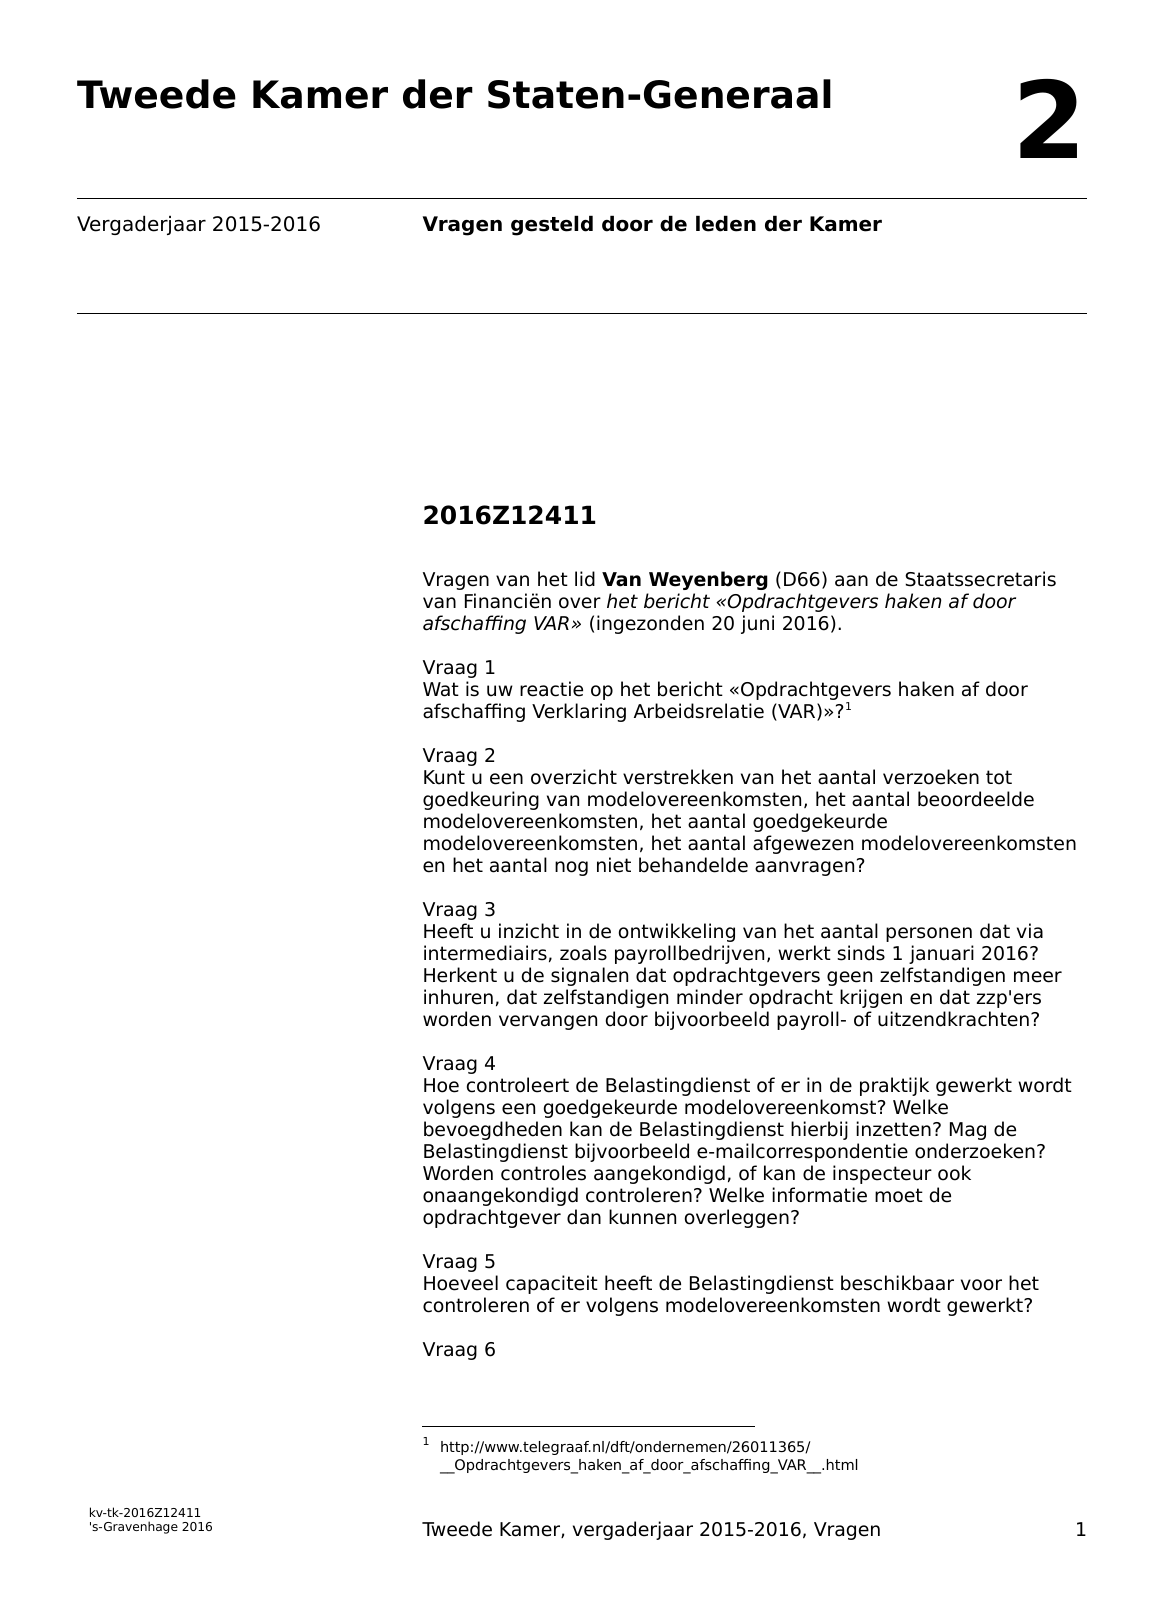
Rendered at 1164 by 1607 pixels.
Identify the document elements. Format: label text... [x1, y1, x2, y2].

text Kunt u een overzicht verstrekken van het aantal verzoeken tot goedkeuring van modelovereenkomsten, het aantal beoordeelde modelovereenkomsten, het aantal goedgekeurde modelovereenkomsten, het aantal afgewezen modelovereenkomsten en het aantal nog niet behandelde aanvragen? [422, 767, 1087, 877]
text 2016Z12411 [422, 501, 1087, 531]
text Vragen van het lid Van Weyenberg (D66) aan de Staatssecretaris van Financiën over het bericht «Opdrachtgevers haken af door afschaffing VAR» (ingezonden 20 juni 2016). [422, 569, 1087, 635]
text Vraag 5 [422, 1251, 1087, 1273]
text 's-Gravenhage 2016 [88, 1520, 323, 1534]
text Wat is uw reactie op het bericht «Opdrachtgevers haken af door afschaffing Verklaring Arbeidsrelatie (VAR)»? [422, 679, 1087, 723]
table_header 2 [886, 59, 1087, 198]
table_header Tweede Kamer der Staten-Generaal [77, 59, 886, 198]
text Vraag 6 [422, 1339, 1087, 1361]
text Vraag 4 [422, 1053, 1087, 1075]
text Heeft u inzicht in de ontwikkeling van het aantal personen dat via intermediairs, zoals payrollbedrijven, werkt sinds 1 januari 2016? Herkent u de signalen dat opdrachtgevers geen zelfstandigen meer inhuren, dat zelfstandigen minder opdracht krijgen en dat zzp'ers worden vervangen door bijvoorbeeld payroll- of uitzendkrachten? [422, 921, 1087, 1031]
text Hoeveel capaciteit heeft de Belastingdienst beschikbaar voor het controleren of er volgens modelovereenkomsten wordt gewerkt? [422, 1273, 1087, 1317]
text Vraag 2 [422, 745, 1087, 767]
text kv-tk-2016Z12411 [88, 1506, 323, 1520]
text Hoe controleert de Belastingdienst of er in de praktijk gewerkt wordt volgens een goedgekeurde modelovereenkomst? Welke bevoegdheden kan de Belastingdienst hierbij inzetten? Mag de Belastingdienst bijvoorbeeld e-mailcorrespondentie onderzoeken? Worden controles aangekondigd, of kan de inspecteur ook onaangekondigd controleren? Welke informatie moet de opdrachtgever dan kunnen overleggen? [422, 1075, 1087, 1229]
text Vraag 3 [422, 899, 1087, 921]
table_cell Vragen gesteld door de leden der Kamer [422, 199, 1087, 313]
table_cell Vergaderjaar 2015-2016 [77, 199, 422, 313]
text Vraag 1 [422, 657, 1087, 679]
text http://www.telegraaf.nl/dft/ondernemen/26011365/__Opdrachtgevers_haken_af_door_afschaffing_VAR__.html [422, 1435, 1087, 1474]
